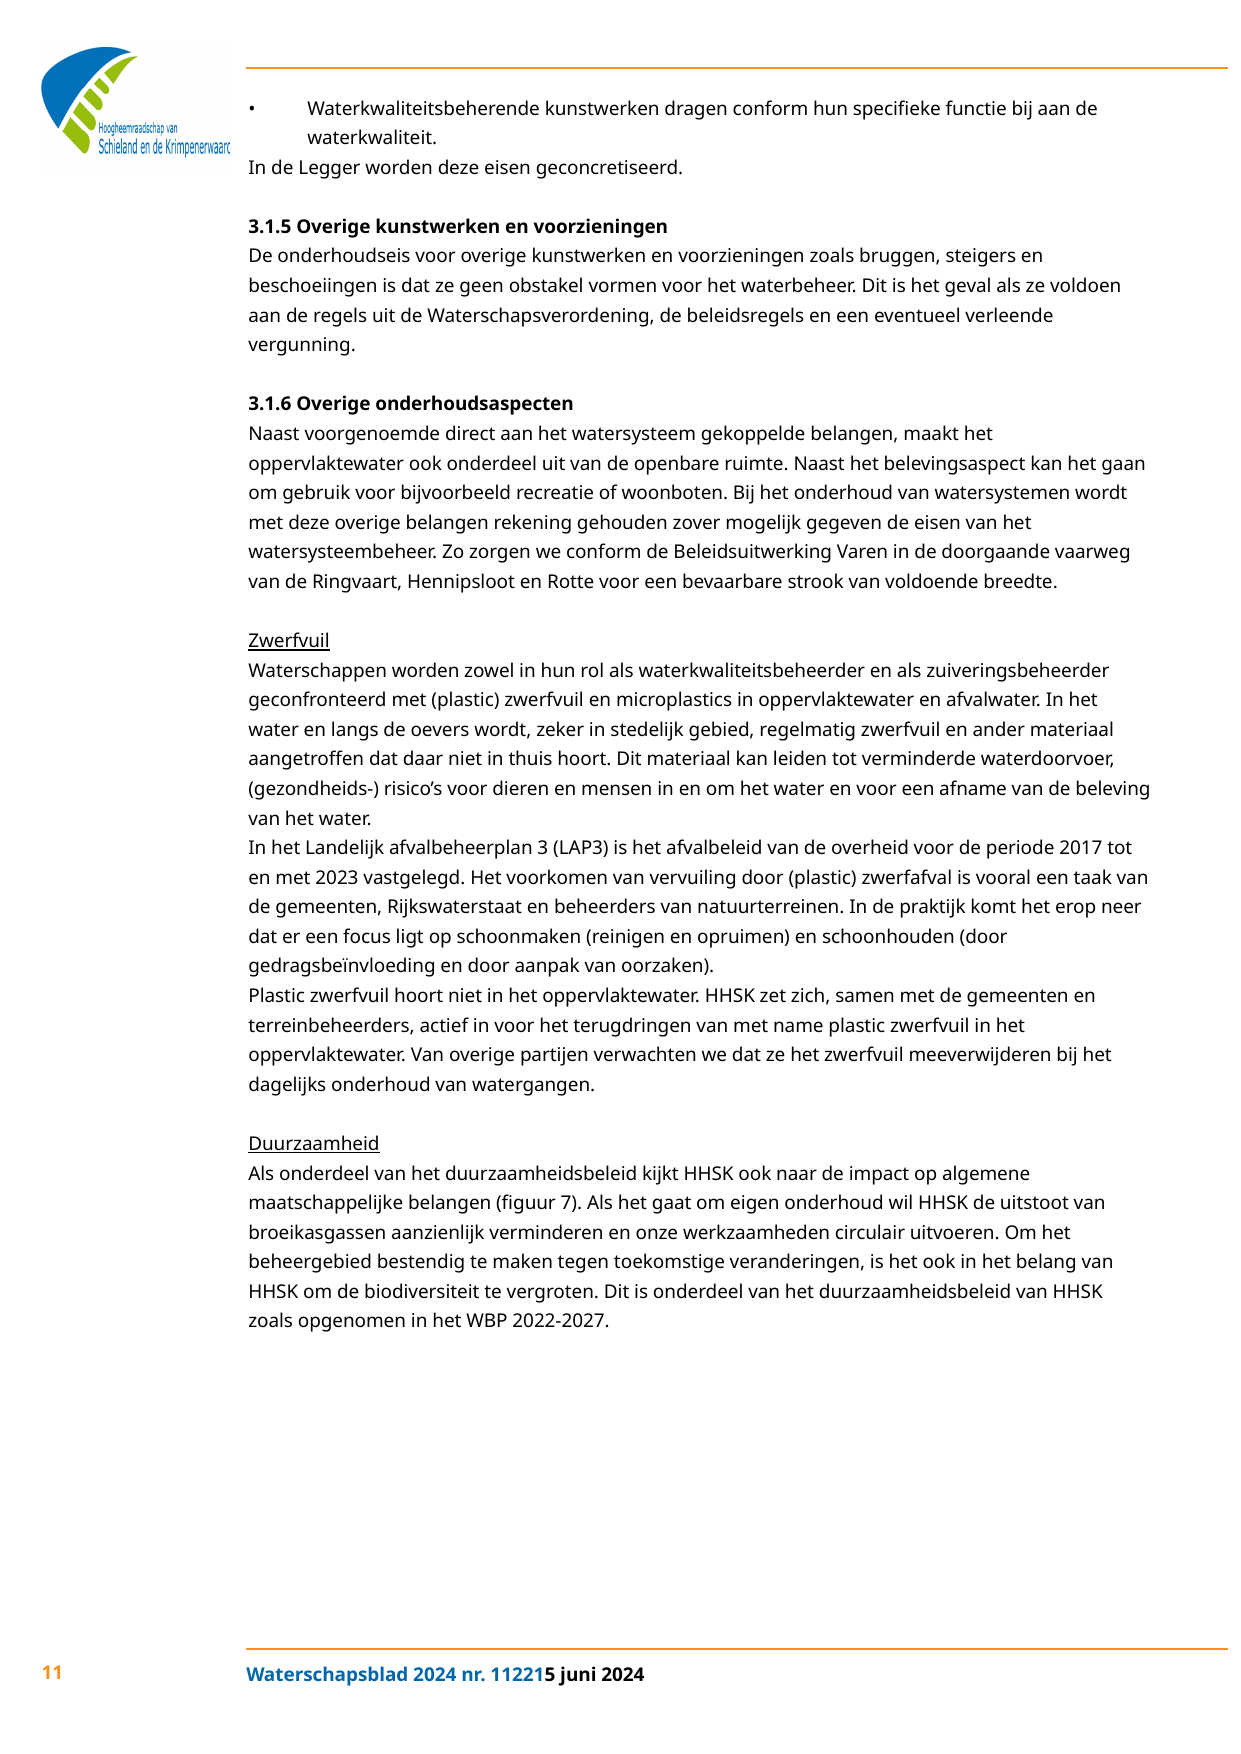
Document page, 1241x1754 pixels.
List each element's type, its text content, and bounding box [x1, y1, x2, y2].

text In het Landelijk afvalbeheerplan 3 (LAP3) is het afvalbeleid van de overheid voor de periode 2017 tot en met 2023 vastgelegd. Het voorkomen van vervuiling door (plastic) zwerfafval is vooral een taak van de gemeenten, Rijkswaterstaat en beheerders van natuurterreinen. In de praktijk komt het erop neer dat er een focus ligt op schoonmaken (reinigen en opruimen) en schoonhouden (door gedragsbeïnvloeding en door aanpak van oorzaken). [248, 834, 1152, 978]
text De onderhoudseis voor overige kunstwerken en voorzieningen zoals bruggen, steigers en beschoeiingen is dat ze geen obstakel vormen voor het waterbeheer. Dit is het geval als ze voldoen aan de regels uit de Waterschapsverordening, de beleidsregels en een eventueel verleende vergunning. [248, 243, 1152, 357]
text Als onderdeel van het duurzaamheidsbeleid kijkt HHSK ook naar de impact op algemene maatschappelijke belangen (figuur 7). Als het gaat om eigen onderhoud wil HHSK de uitstoot van broeikasgassen aanzienlijk verminderen en onze werkzaamheden circulair uitvoeren. Om het beheergebied bestendig te maken tegen toekomstige veranderingen, is het ook in het belang van HHSK om de biodiversiteit te vergroten. Dit is onderdeel van het duurzaamheidsbeleid van HHSK zoals opgenomen in het WBP 2022-2027. [248, 1160, 1152, 1333]
text Duurzaamheid [248, 1130, 1152, 1156]
text Plastic zwerfvuil hoort niet in het oppervlaktewater. HHSK zet zich, samen met de gemeenten en terreinbeheerders, actief in voor het terugdringen van met name plastic zwerfvuil in het oppervlaktewater. Van overige partijen verwachten we dat ze het zwerfvuil meeverwijderen bij het dagelijks onderhoud van watergangen. [248, 982, 1152, 1097]
text In de Legger worden deze eisen geconcretiseerd. [248, 154, 1152, 180]
picture [41, 47, 231, 172]
text Zwerfvuil [248, 627, 1152, 653]
list Waterkwaliteitsbeherende kunstwerken dragen conform hun specifieke functie bij aan de waterkwaliteit. [248, 95, 1152, 150]
text Naast voorgenoemde direct aan het watersysteem gekoppelde belangen, maakt het oppervlaktewater ook onderdeel uit van de openbare ruimte. Naast het belevingsaspect kan het gaan om gebruik voor bijvoorbeeld recreatie of woonboten. Bij het onderhoud van watersystemen wordt met deze overige belangen rekening gehouden zover mogelijk gegeven de eisen van het watersysteembeheer. Zo zorgen we conform de Beleidsuitwerking Varen in de doorgaande vaarweg van de Ringvaart, Hennipsloot en Rotte voor een bevaarbare strook van voldoende breedte. [248, 420, 1152, 594]
text 3.1.6 Overige onderhoudsaspecten [248, 391, 1152, 416]
text 3.1.5 Overige kunstwerken en voorzieningen [248, 213, 1152, 239]
text Waterschappen worden zowel in hun rol als waterkwaliteitsbeheerder en als zuiveringsbeheerder geconfronteerd met (plastic) zwerfvuil en microplastics in oppervlaktewater en afvalwater. In het water en langs de oevers wordt, zeker in stedelijk gebied, regelmatig zwerfvuil en ander materiaal aangetroffen dat daar niet in thuis hoort. Dit materiaal kan leiden tot verminderde waterdoorvoer, (gezondheids-) risico’s voor dieren en mensen in en om het water en voor een afname van de beleving van het water. [248, 657, 1152, 831]
